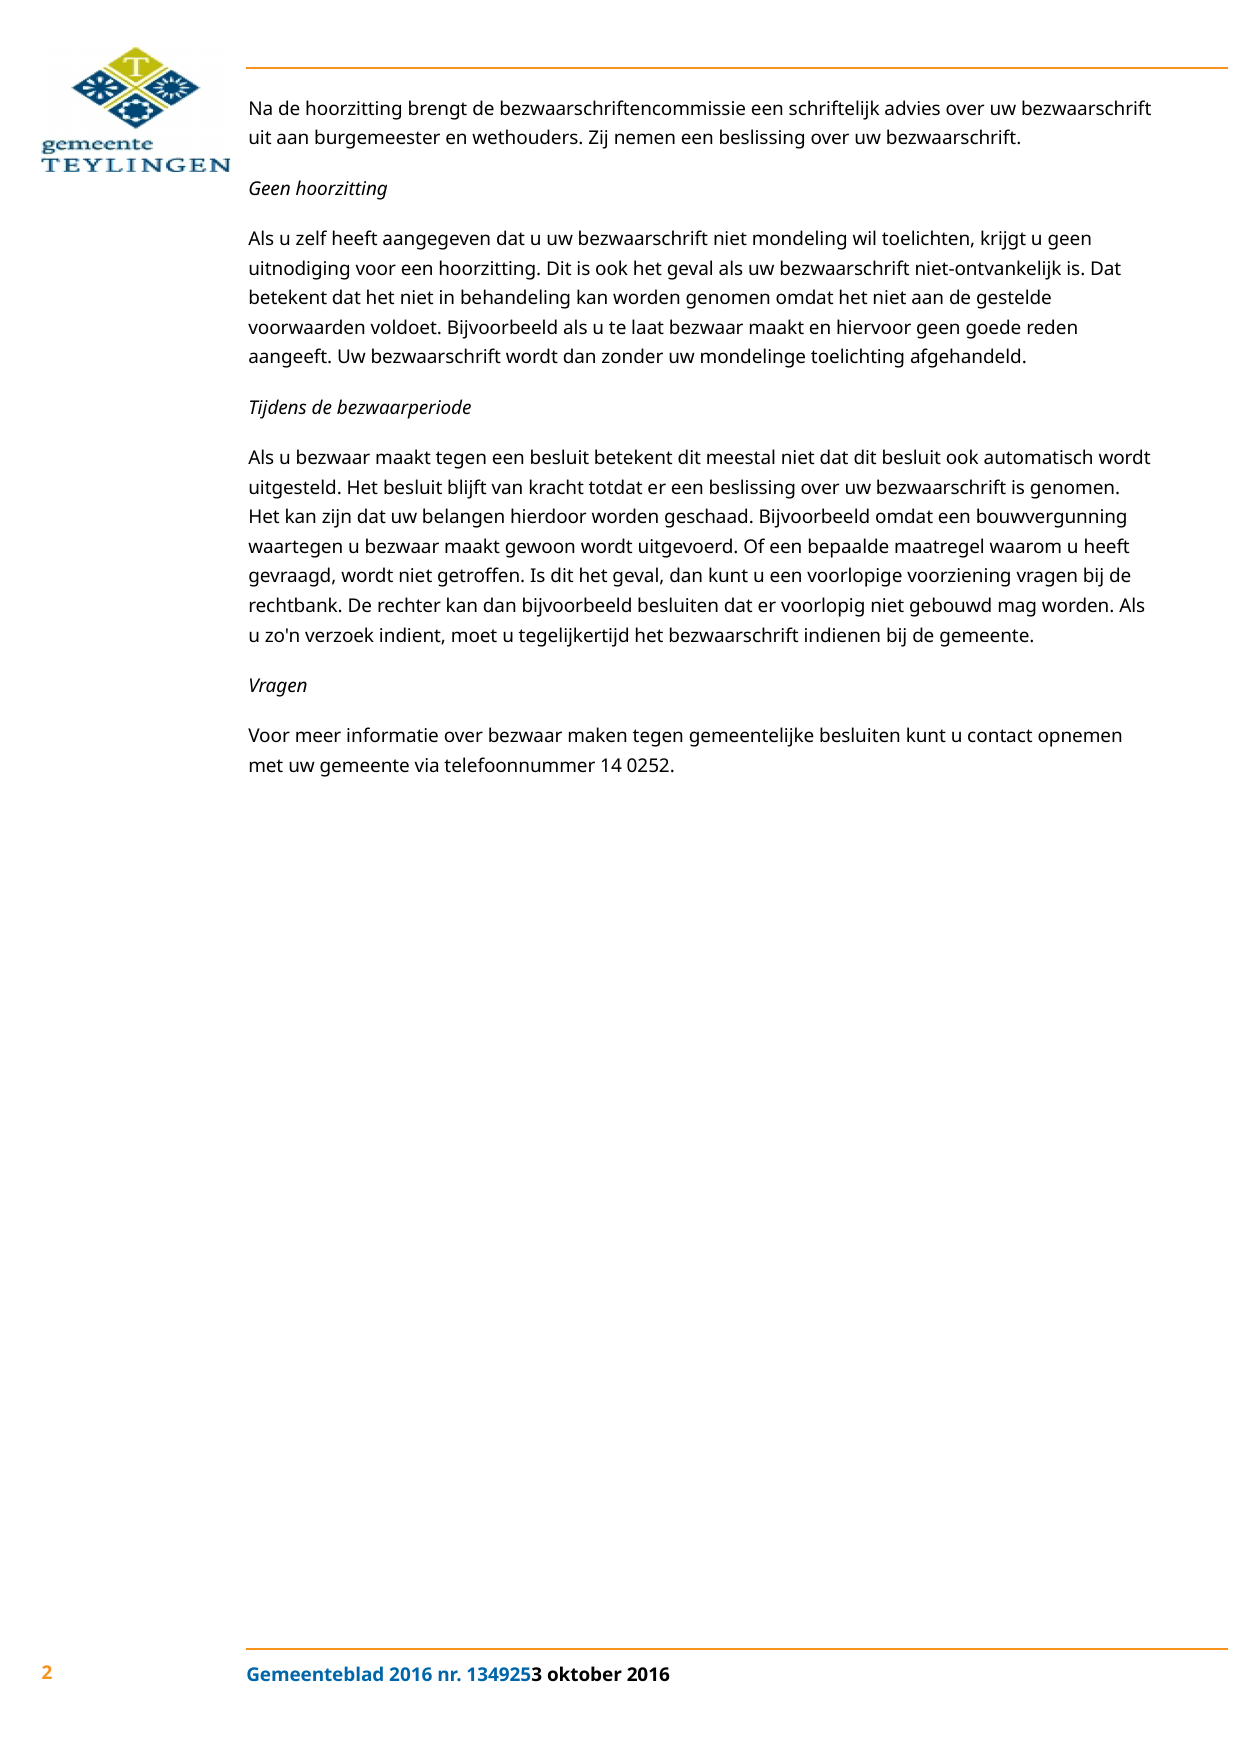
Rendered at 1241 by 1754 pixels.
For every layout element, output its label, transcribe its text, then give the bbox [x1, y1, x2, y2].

text Als u bezwaar maakt tegen een besluit betekent dit meestal niet dat dit besluit ook automatisch wordt uitgesteld. Het besluit blijft van kracht totdat er een beslissing over uw bezwaarschrift is genomen. Het kan zijn dat uw belangen hierdoor worden geschaad. Bijvoorbeeld omdat een bouwvergunning waartegen u bezwaar maakt gewoon wordt uitgevoerd. Of een bepaalde maatregel waarom u heeft gevraagd, wordt niet getroffen. Is dit het geval, dan kunt u een voorlopige voorziening vragen bij de rechtbank. De rechter kan dan bijvoorbeeld besluiten dat er voorlopig niet gebouwd mag worden. Als u zo'n verzoek indient, moet u tegelijkertijd het bezwaarschrift indienen bij de gemeente. [248, 444, 1152, 648]
text Als u zelf heeft aangegeven dat u uw bezwaarschrift niet mondeling wil toelichten, krijgt u geen uitnodiging voor een hoorzitting. Dit is ook het geval als uw bezwaarschrift niet-ontvankelijk is. Dat betekent dat het niet in behandeling kan worden genomen omdat het niet aan de gestelde voorwaarden voldoet. Bijvoorbeeld als u te laat bezwaar maakt en hiervoor geen goede reden aangeeft. Uw bezwaarschrift wordt dan zonder uw mondelinge toelichting afgehandeld. [248, 225, 1152, 369]
text Vragen [248, 672, 1152, 698]
picture [41, 47, 231, 172]
text Na de hoorzitting brengt de bezwaarschriftencommissie een schriftelijk advies over uw bezwaarschrift uit aan burgemeester en wethouders. Zij nemen een beslissing over uw bezwaarschrift. [248, 95, 1152, 150]
text Voor meer informatie over bezwaar maken tegen gemeentelijke besluiten kunt u contact opnemen met uw gemeente via telefoonnummer 14 0252. [248, 723, 1152, 778]
text Geen hoorzitting [248, 175, 1152, 201]
text Tijdens de bezwaarperiode [248, 394, 1152, 420]
